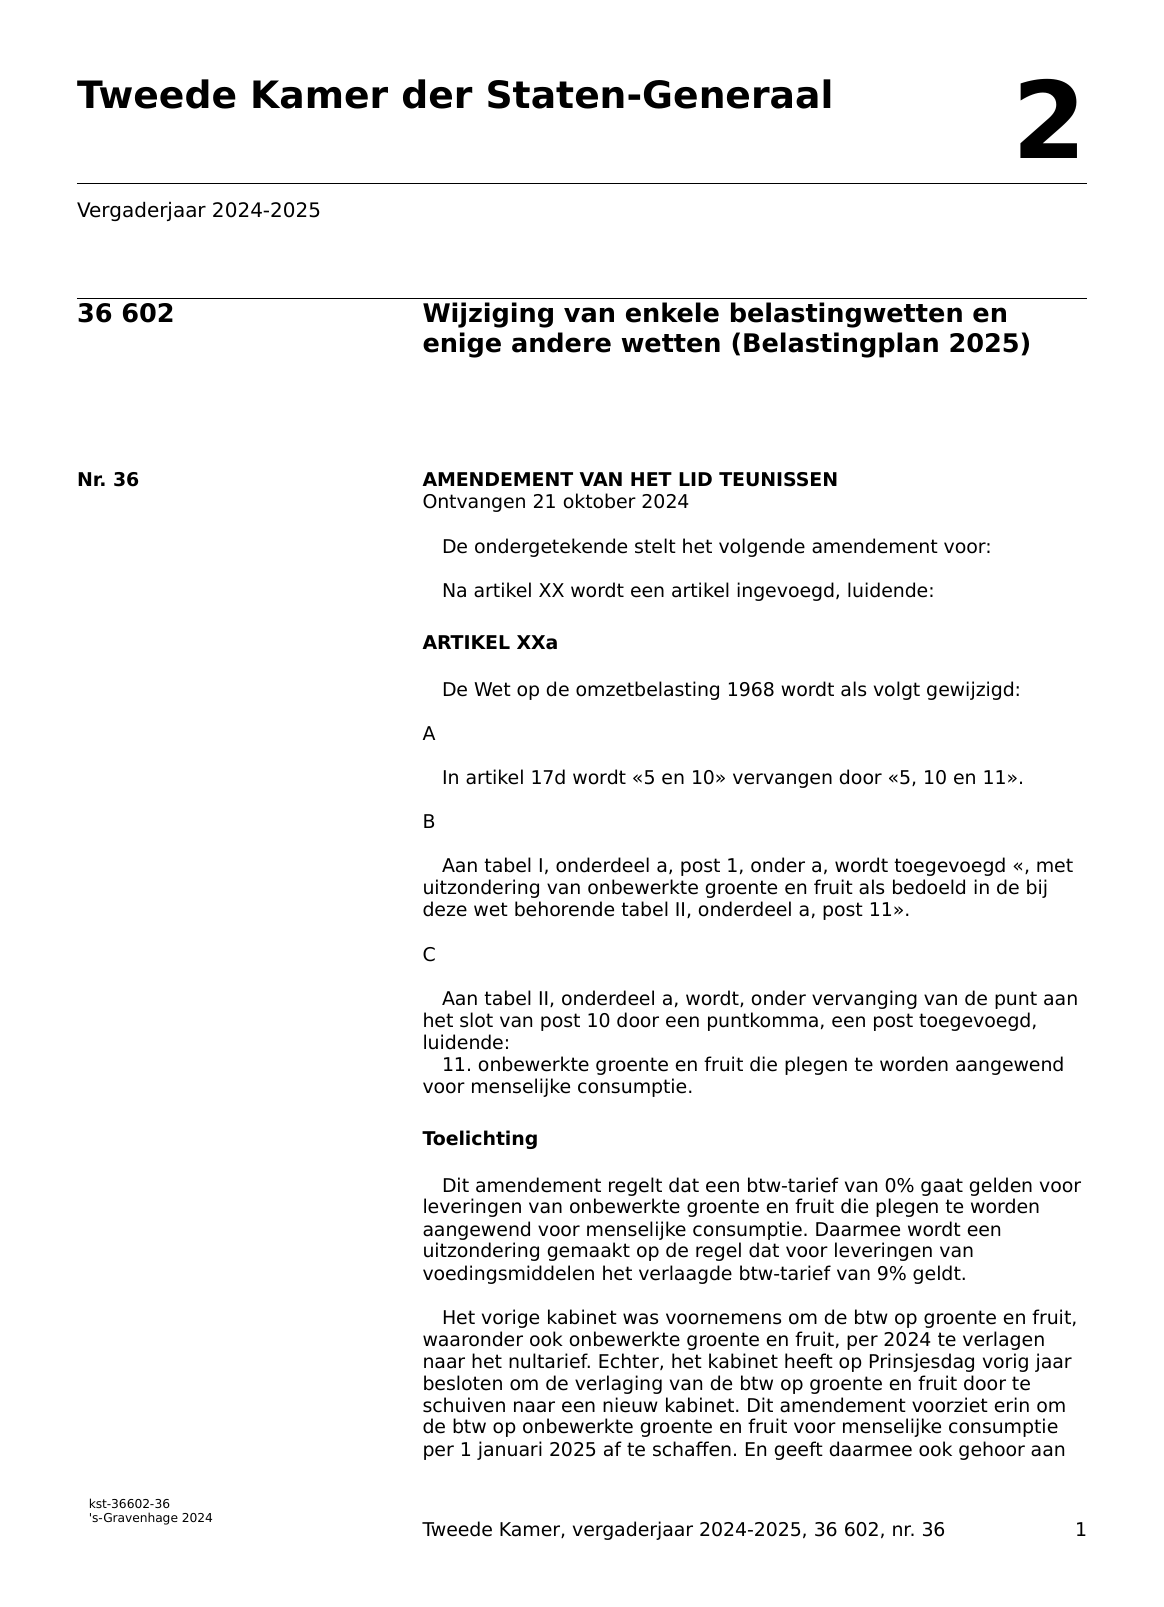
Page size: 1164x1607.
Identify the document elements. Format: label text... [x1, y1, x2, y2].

text A [422, 723, 1087, 745]
text kst-36602-36 [88, 1497, 323, 1511]
text B [422, 811, 1087, 833]
text In artikel 17d wordt «5 en 10» vervangen door «5, 10 en 11». [422, 767, 1087, 789]
text 's-Gravenhage 2024 [88, 1511, 323, 1525]
subtitle ARTIKEL XXa [422, 632, 1087, 654]
subtitle Nr. 36 AMENDEMENT VAN HET LID TEUNISSEN [77, 469, 1087, 491]
text Aan tabel I, onderdeel a, post 1, onder a, wordt toegevoegd «, met uitzondering van onbewerkte groente en fruit als bedoeld in de bij deze wet behorende tabel II, onderdeel a, post 11». [422, 855, 1087, 921]
subtitle 36 602 Wijziging van enkele belastingwetten en enige andere wetten (Belastingplan 2025) [77, 299, 1087, 358]
text De Wet op de omzetbelasting 1968 wordt als volgt gewijzigd: [422, 679, 1087, 701]
text De ondergetekende stelt het volgende amendement voor: [422, 536, 1087, 557]
text Ontvangen 21 oktober 2024 [422, 491, 1087, 513]
text Na artikel XX wordt een artikel ingevoegd, luidende: [422, 580, 1087, 602]
text Het vorige kabinet was voornemens om de btw op groente en fruit, waaronder ook onbewerkte groente en fruit, per 2024 te verlagen naar het nultarief. Echter, het kabinet heeft op Prinsjesdag vorig jaar besloten om de verlaging van de btw op groente en fruit door te schuiven naar een nieuw kabinet. Dit amendement voorziet erin om de btw op onbewerkte groente en fruit voor menselijke consumptie per 1 januari 2025 af te schaffen. En geeft daarmee ook gehoor aan [422, 1307, 1087, 1460]
text C [422, 943, 1087, 965]
table_header 2 [886, 59, 1087, 183]
table_cell Vergaderjaar 2024-2025 [77, 184, 1087, 298]
text Aan tabel II, onderdeel a, wordt, onder vervanging van de punt aan het slot van post 10 door een puntkomma, een post toegevoegd, luidende: [422, 988, 1087, 1053]
text Dit amendement regelt dat een btw-tarief van 0% gaat gelden voor leveringen van onbewerkte groente en fruit die plegen te worden aangewend voor menselijke consumptie. Daarmee wordt een uitzondering gemaakt op de regel dat voor leveringen van voedingsmiddelen het verlaagde btw-tarief van 9% geldt. [422, 1174, 1087, 1284]
subtitle Toelichting [422, 1127, 1087, 1149]
text 11. onbewerkte groente en fruit die plegen te worden aangewend voor menselijke consumptie. [422, 1053, 1087, 1097]
table_header Tweede Kamer der Staten-Generaal [77, 59, 886, 183]
